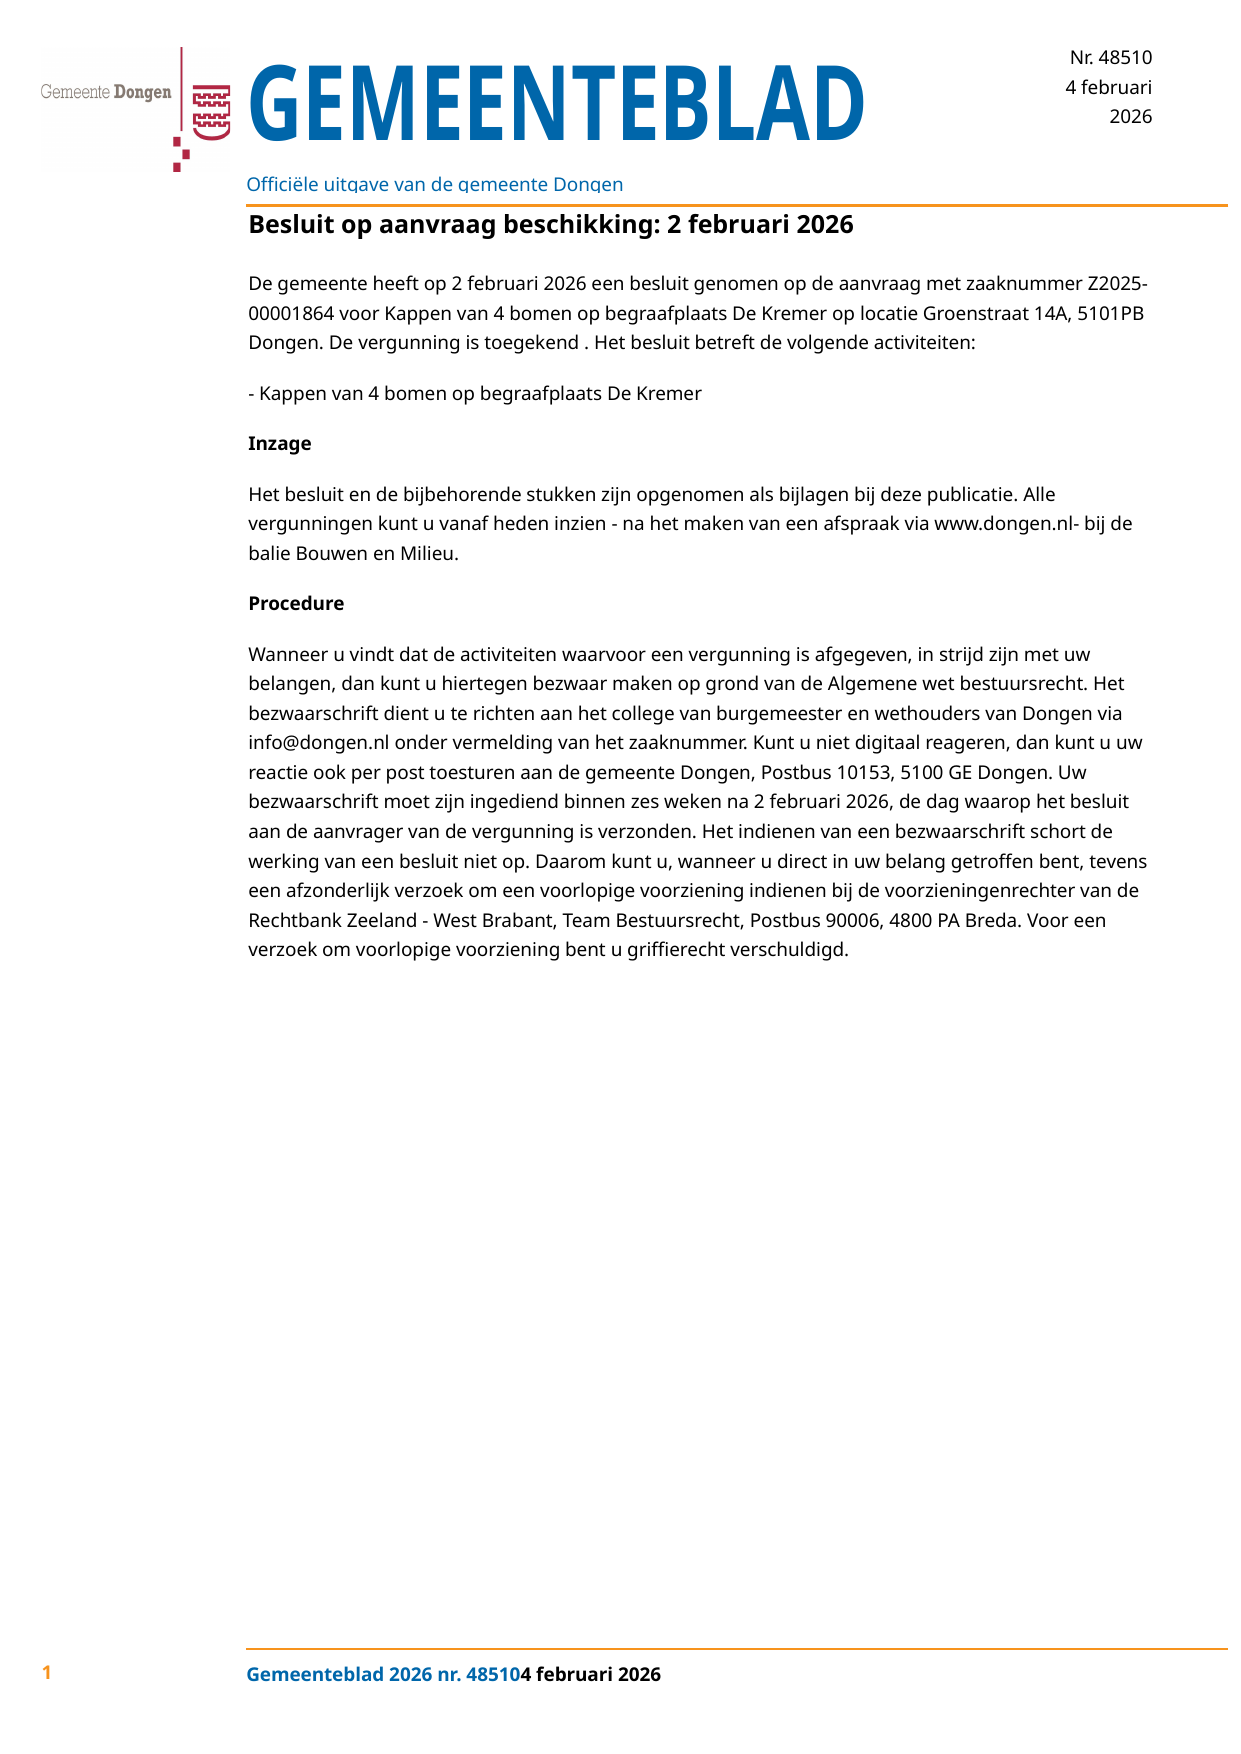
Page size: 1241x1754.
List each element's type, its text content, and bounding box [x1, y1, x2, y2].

text Procedure [248, 590, 1152, 616]
picture [41, 47, 231, 172]
text - Kappen van 4 bomen op begraafplaats De Kremer [248, 380, 1152, 406]
text Het besluit en de bijbehorende stukken zijn opgenomen als bijlagen bij deze publicatie. Alle vergunningen kunt u vanaf heden inzien - na het maken van een afspraak via www.dongen.nl- bij de balie Bouwen en Milieu. [248, 481, 1152, 566]
text Besluit op aanvraag beschikking: 2 februari 2026 [248, 207, 1152, 241]
text De gemeente heeft op 2 februari 2026 een besluit genomen op de aanvraag met zaaknummer Z2025-00001864 voor Kappen van 4 bomen op begraafplaats De Kremer op locatie Groenstraat 14A, 5101PB Dongen. De vergunning is toegekend . Het besluit betreft de volgende activiteiten: [248, 270, 1152, 355]
text Inzage [248, 430, 1152, 456]
text Wanneer u vindt dat de activiteiten waarvoor een vergunning is afgegeven, in strijd zijn met uw belangen, dan kunt u hiertegen bezwaar maken op grond van de Algemene wet bestuursrecht. Het bezwaarschrift dient u te richten aan het college van burgemeester en wethouders van Dongen via info@dongen.nl onder vermelding van het zaaknummer. Kunt u niet digitaal reageren, dan kunt u uw reactie ook per post toesturen aan de gemeente Dongen, Postbus 10153, 5100 GE Dongen. Uw bezwaarschrift moet zijn ingediend binnen zes weken na 2 februari 2026, de dag waarop het besluit aan de aanvrager van de vergunning is verzonden. Het indienen van een bezwaarschrift schort de werking van een besluit niet op. Daarom kunt u, wanneer u direct in uw belang getroffen bent, tevens een afzonderlijk verzoek om een voorlopige voorziening indienen bij de voorzieningenrechter van de Rechtbank Zeeland - West Brabant, Team Bestuursrecht, Postbus 90006, 4800 PA Breda. Voor een verzoek om voorlopige voorziening bent u griffierecht verschuldigd. [248, 641, 1152, 962]
